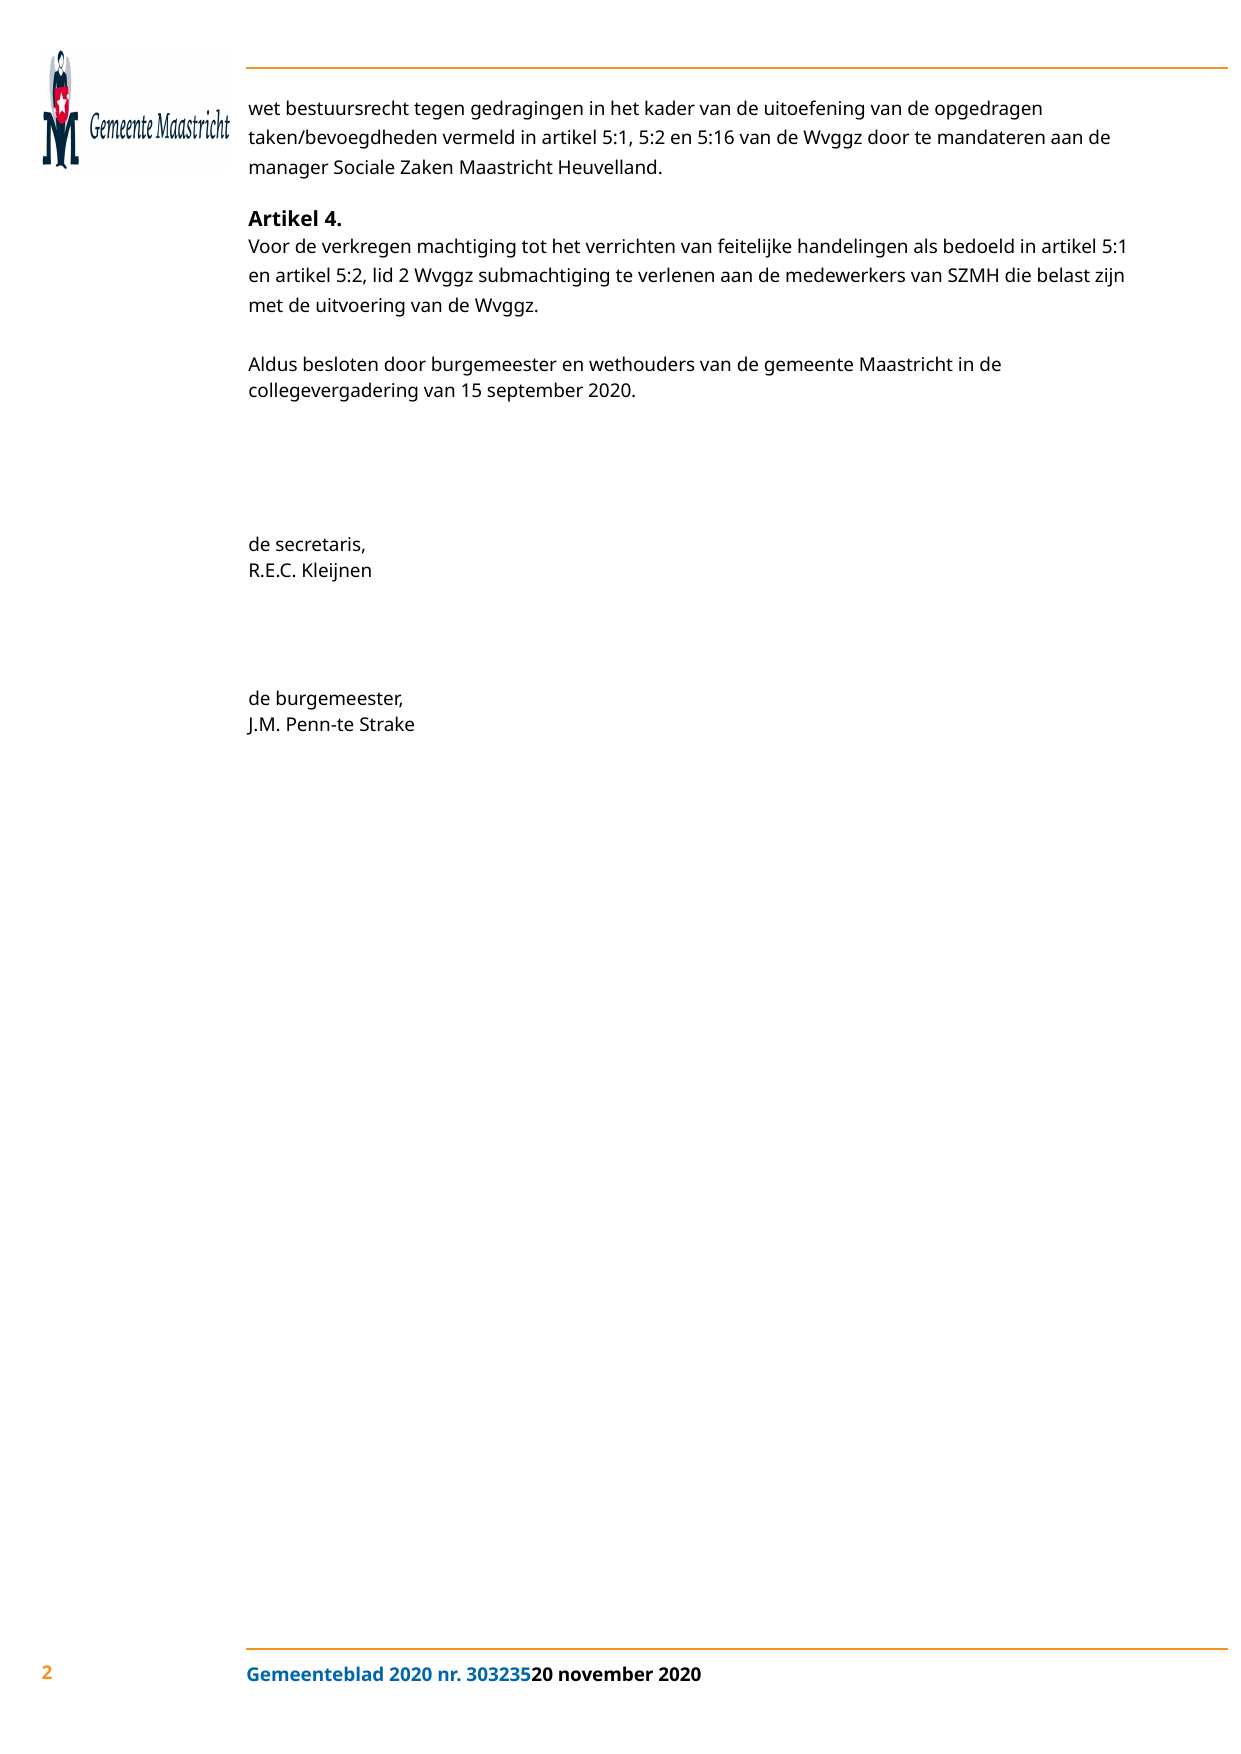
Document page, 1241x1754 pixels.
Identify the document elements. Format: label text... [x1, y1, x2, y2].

text wet bestuursrecht tegen gedragingen in het kader van de uitoefening van de opgedragen taken/bevoegdheden vermeld in artikel 5:1, 5:2 en 5:16 van de Wvggz door te mandateren aan de manager Sociale Zaken Maastricht Heuvelland. [248, 95, 1152, 180]
text de secretaris, [248, 531, 1152, 557]
text J.M. Penn-te Strake [248, 711, 1152, 737]
picture [41, 47, 231, 172]
text Aldus besloten door burgemeester en wethouders van de gemeente Maastricht in de collegevergadering van 15 september 2020. [248, 351, 1152, 403]
text de burgemeester, [248, 686, 1152, 711]
text R.E.C. Kleijnen [248, 557, 1152, 583]
text Artikel 4. [248, 204, 1152, 233]
text Voor de verkregen machtiging tot het verrichten van feitelijke handelingen als bedoeld in artikel 5:1 en artikel 5:2, lid 2 Wvggz submachtiging te verlenen aan de medewerkers van SZMH die belast zijn met de uitvoering van de Wvggz. [248, 233, 1152, 318]
